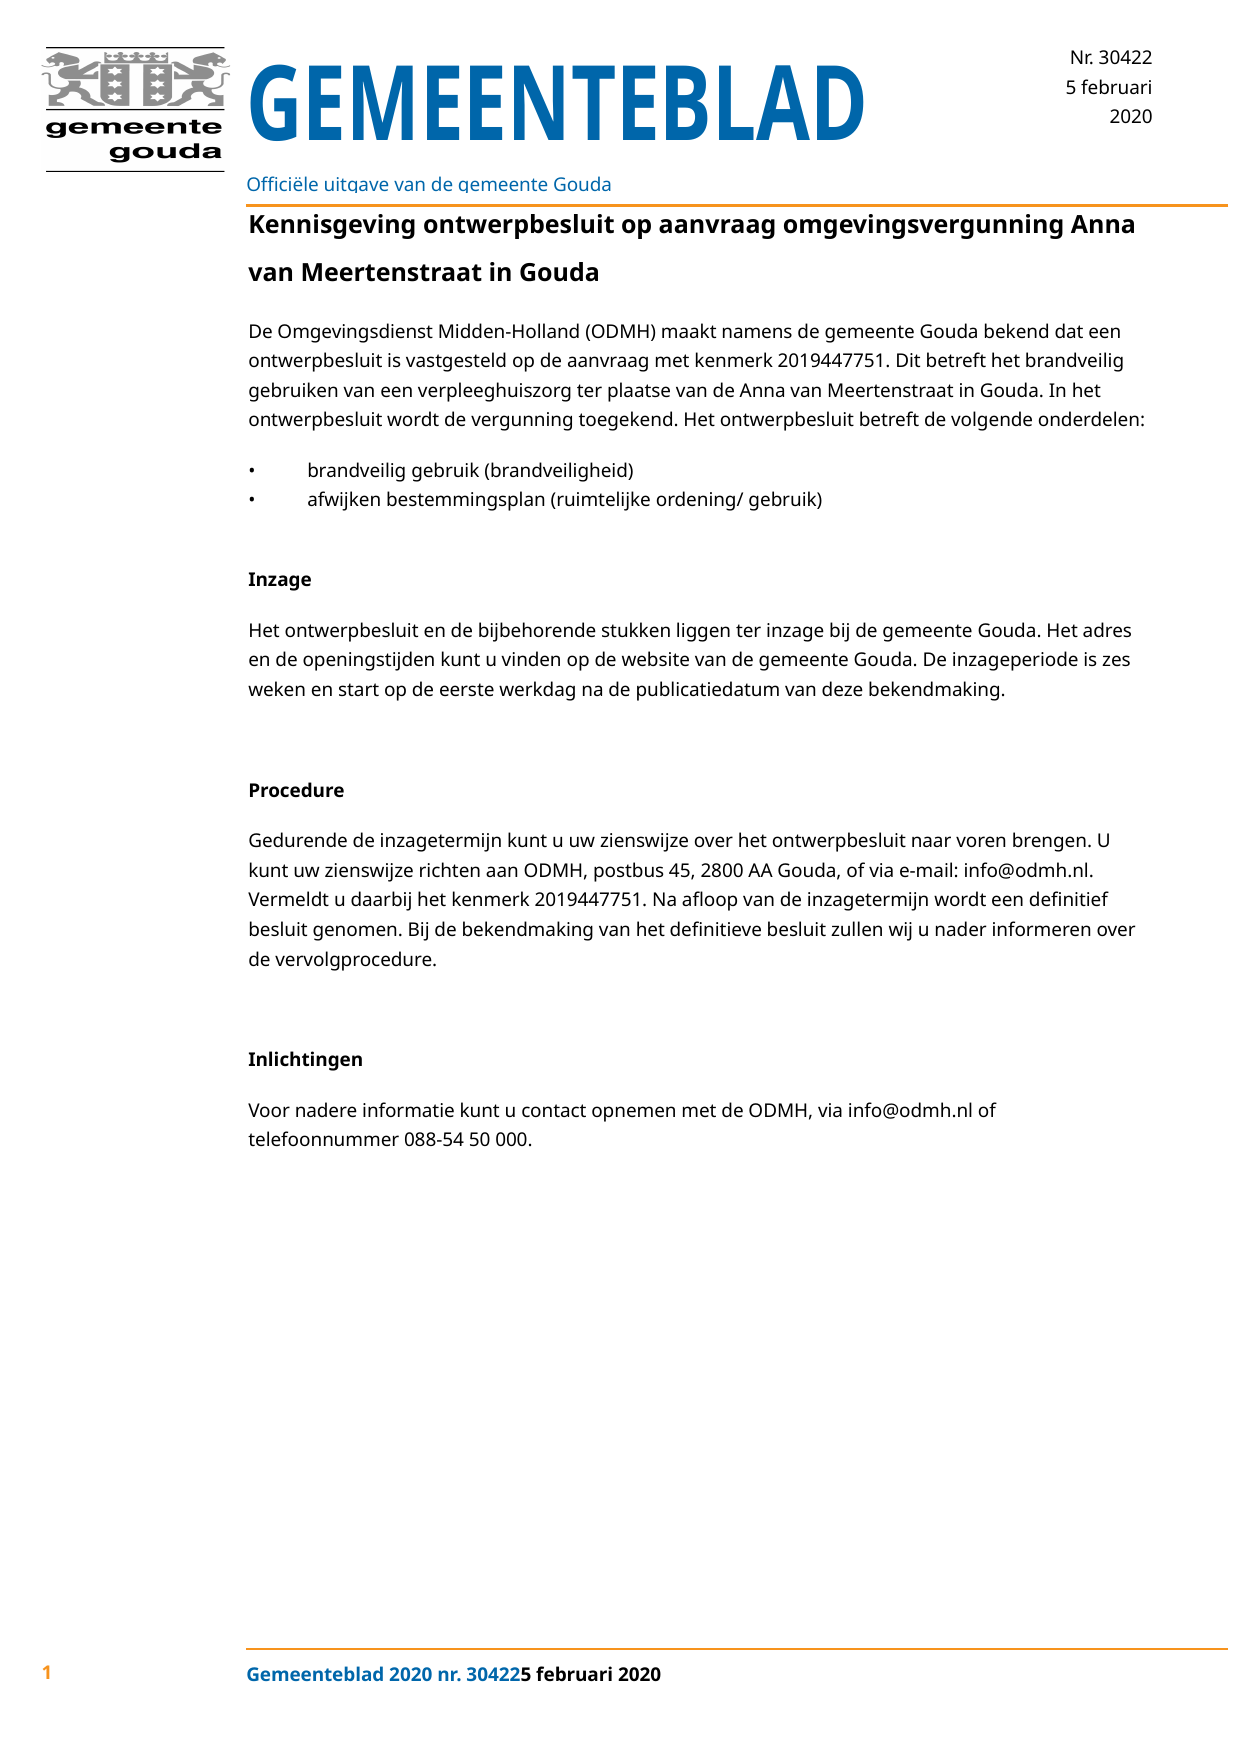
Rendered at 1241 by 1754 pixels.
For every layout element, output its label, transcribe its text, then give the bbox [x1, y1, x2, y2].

text Procedure [248, 777, 1152, 803]
text Inzage [248, 567, 1152, 592]
text Kennisgeving ontwerpbesluit op aanvraag omgevingsvergunning Anna van Meertenstraat in Gouda [248, 207, 1152, 288]
text Voor nadere informatie kunt u contact opnemen met de ODMH, via info@odmh.nl of telefoonnummer 088-54 50 000. [248, 1097, 1152, 1152]
text De Omgevingsdienst Midden-Holland (ODMH) maakt namens de gemeente Gouda bekend dat een ontwerpbesluit is vastgesteld op de aanvraag met kenmerk 2019447751. Dit betreft het brandveilig gebruiken van een verpleeghuiszorg ter plaatse van de Anna van Meertenstraat in Gouda. In het ontwerpbesluit wordt de vergunning toegekend. Het ontwerpbesluit betreft de volgende onderdelen: [248, 318, 1152, 432]
list brandveilig gebruik (brandveiligheid) [248, 457, 1152, 483]
list afwijken bestemmingsplan (ruimtelijke ordening/ gebruik) [248, 487, 1152, 512]
text Gedurende de inzagetermijn kunt u uw zienswijze over het ontwerpbesluit naar voren brengen. U kunt uw zienswijze richten aan ODMH, postbus 45, 2800 AA Gouda, of via e-mail: info@odmh.nl. Vermeldt u daarbij het kenmerk 2019447751. Na afloop van de inzagetermijn wordt een definitief besluit genomen. Bij de bekendmaking van het definitieve besluit zullen wij u nader informeren over de vervolgprocedure. [248, 827, 1152, 972]
text Het ontwerpbesluit en de bijbehorende stukken liggen ter inzage bij de gemeente Gouda. Het adres en de openingstijden kunt u vinden op de website van de gemeente Gouda. De inzageperiode is zes weken en start op de eerste werkdag na de publicatiedatum van deze bekendmaking. [248, 617, 1152, 702]
text Inlichtingen [248, 1047, 1152, 1072]
picture [41, 47, 231, 172]
